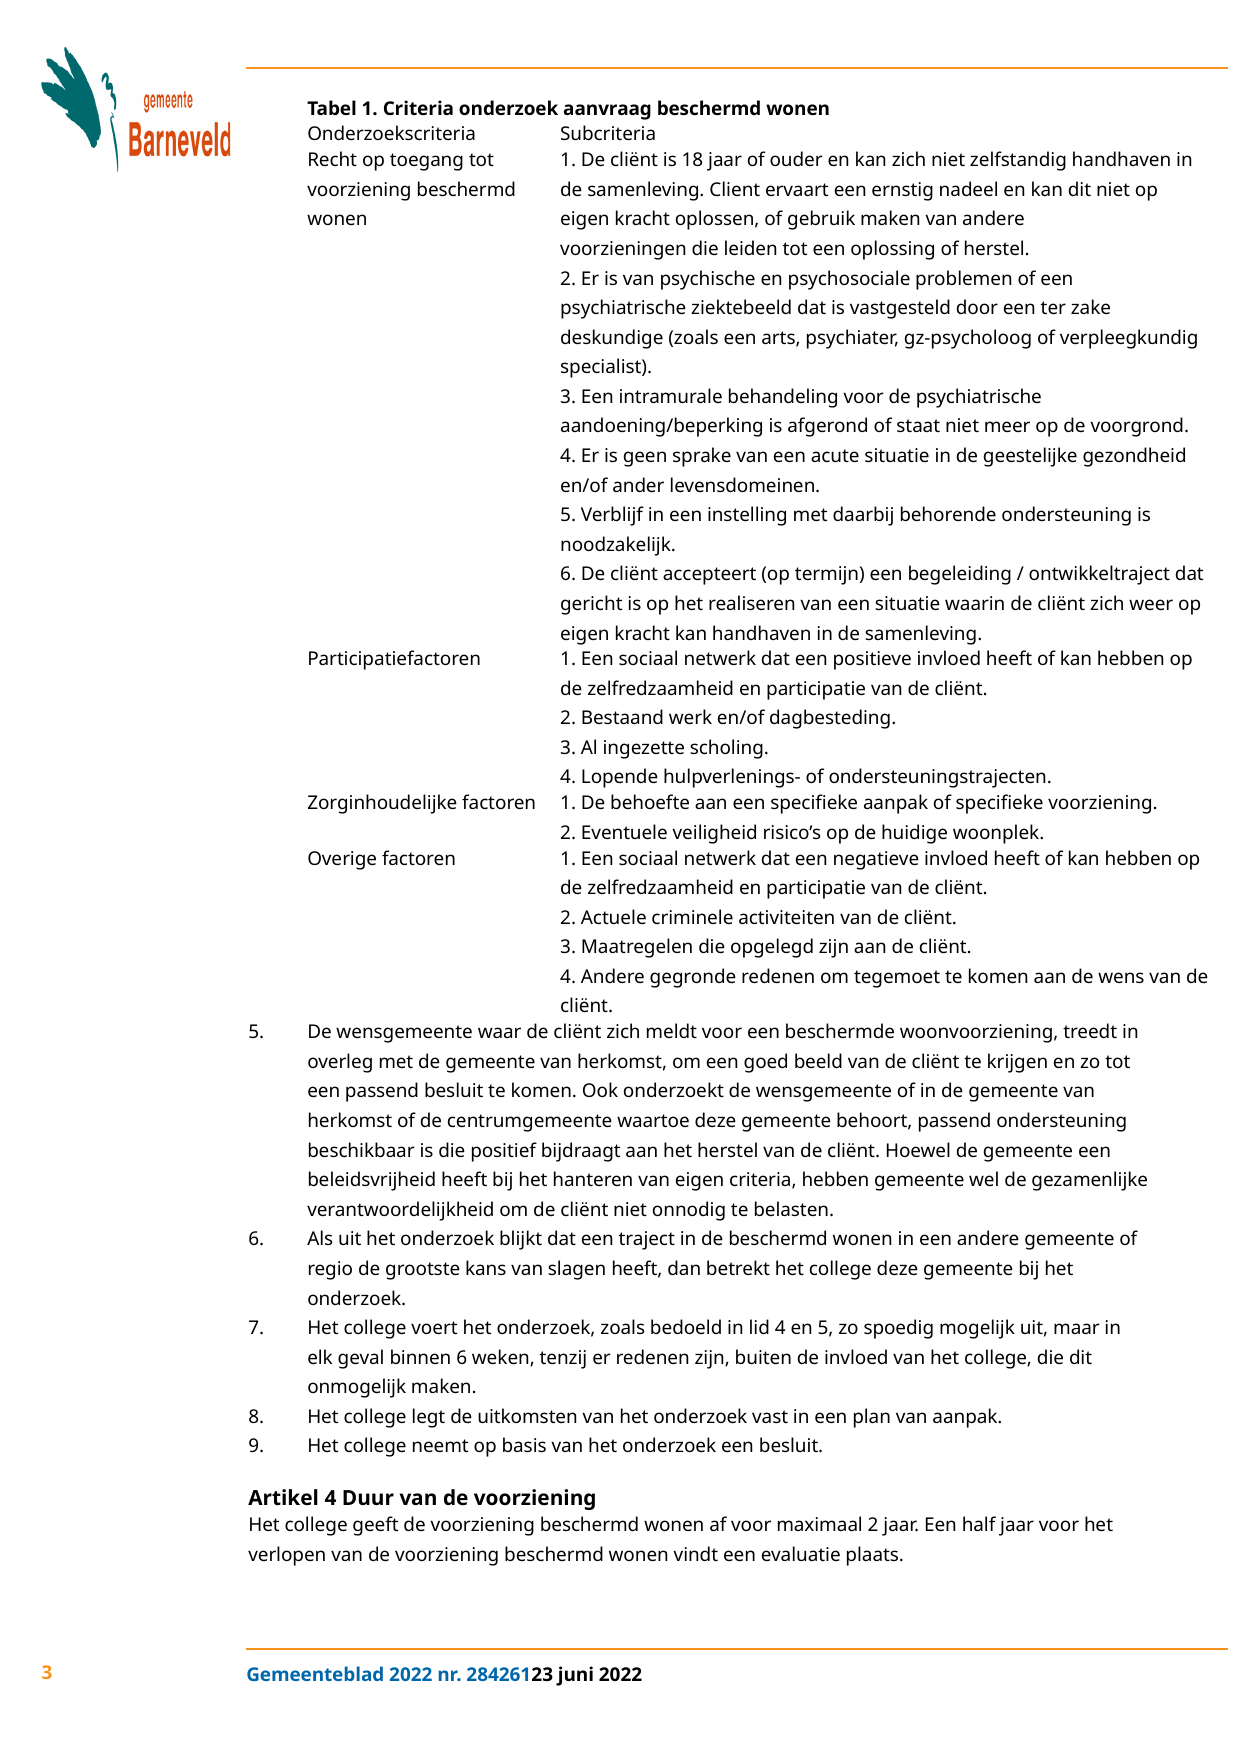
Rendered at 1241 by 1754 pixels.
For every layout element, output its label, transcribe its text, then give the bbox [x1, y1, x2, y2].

table_cell 1. Een sociaal netwerk dat een positieve invloed heeft of kan hebben op de zelfredzaamheid en participatie van de cliënt. 2. Bestaand werk en/of dagbesteding. 3. Al ingezette scholing. 4. Lopende hulpverlenings- of ondersteuningstrajecten. [560, 645, 1211, 789]
table_cell Recht op toegang tot voorziening beschermd wonen [307, 146, 560, 645]
list Het college legt de uitkomsten van het onderzoek vast in een plan van aanpak. [248, 1403, 1152, 1429]
list Het college neemt op basis van het onderzoek een besluit. [248, 1433, 1152, 1458]
list De wensgemeente waar de cliënt zich meldt voor een beschermde woonvoorziening, treedt in overleg met de gemeente van herkomst, om een goed beeld van de cliënt te krijgen en zo tot een passend besluit te komen. Ook onderzoekt de wensgemeente of in de gemeente van herkomst of de centrumgemeente waartoe deze gemeente behoort, passend ondersteuning beschikbaar is die positief bijdraagt aan het herstel van de cliënt. Hoewel de gemeente een beleidsvrijheid heeft bij het hanteren van eigen criteria, hebben gemeente wel de gezamenlijke verantwoordelijkheid om de cliënt niet onnodig te belasten. [248, 1018, 1152, 1222]
table_cell Zorginhoudelijke factoren [307, 790, 560, 845]
table_cell 1. Een sociaal netwerk dat een negatieve invloed heeft of kan hebben op de zelfredzaamheid en participatie van de cliënt. 2. Actuele criminele activiteiten van de cliënt. 3. Maatregelen die opgelegd zijn aan de cliënt. 4. Andere gegronde redenen om tegemoet te komen aan de wens van de cliënt. [560, 845, 1211, 1018]
list Tabel 1. Criteria onderzoek aanvraag beschermd wonen [248, 95, 1152, 121]
table_cell 1. De cliënt is 18 jaar of ouder en kan zich niet zelfstandig handhaven in de samenleving. Client ervaart een ernstig nadeel en kan dit niet op eigen kracht oplossen, of gebruik maken van andere voorzieningen die leiden tot een oplossing of herstel. 2. Er is van psychische en psychosociale problemen of een psychiatrische ziektebeeld dat is vastgesteld door een ter zake deskundige (zoals een arts, psychiater, gz-psycholoog of verpleegkundig specialist). 3. Een intramurale behandeling voor de psychiatrische aandoening/beperking is afgerond of staat niet meer op de voorgrond. 4. Er is geen sprake van een acute situatie in de geestelijke gezondheid en/of ander levensdomeinen. 5. Verblijf in een instelling met daarbij behorende ondersteuning is noodzakelijk. 6. De cliënt accepteert (op termijn) een begeleiding / ontwikkeltraject dat gericht is op het realiseren van een situatie waarin de cliënt zich weer op eigen kracht kan handhaven in de samenleving. [560, 146, 1211, 645]
picture [41, 47, 231, 172]
table_cell Participatiefactoren [307, 645, 560, 789]
text Artikel 4 Duur van de voorziening [248, 1483, 1152, 1512]
table_header Subcriteria [560, 121, 1211, 146]
text Het college geeft de voorziening beschermd wonen af voor maximaal 2 jaar. Een half jaar voor het verlopen van de voorziening beschermd wonen vindt een evaluatie plaats. [248, 1512, 1152, 1567]
list Het college voert het onderzoek, zoals bedoeld in lid 4 en 5, zo spoedig mogelijk uit, maar in elk geval binnen 6 weken, tenzij er redenen zijn, buiten de invloed van het college, die dit onmogelijk maken. [248, 1314, 1152, 1399]
list Als uit het onderzoek blijkt dat een traject in de beschermd wonen in een andere gemeente of regio de grootste kans van slagen heeft, dan betrekt het college deze gemeente bij het onderzoek. [248, 1226, 1152, 1311]
table_cell Overige factoren [307, 845, 560, 1018]
table_cell 1. De behoefte aan een specifieke aanpak of specifieke voorziening. 2. Eventuele veiligheid risico’s op de huidige woonplek. [560, 790, 1211, 845]
table_header Onderzoekscriteria [307, 121, 560, 146]
